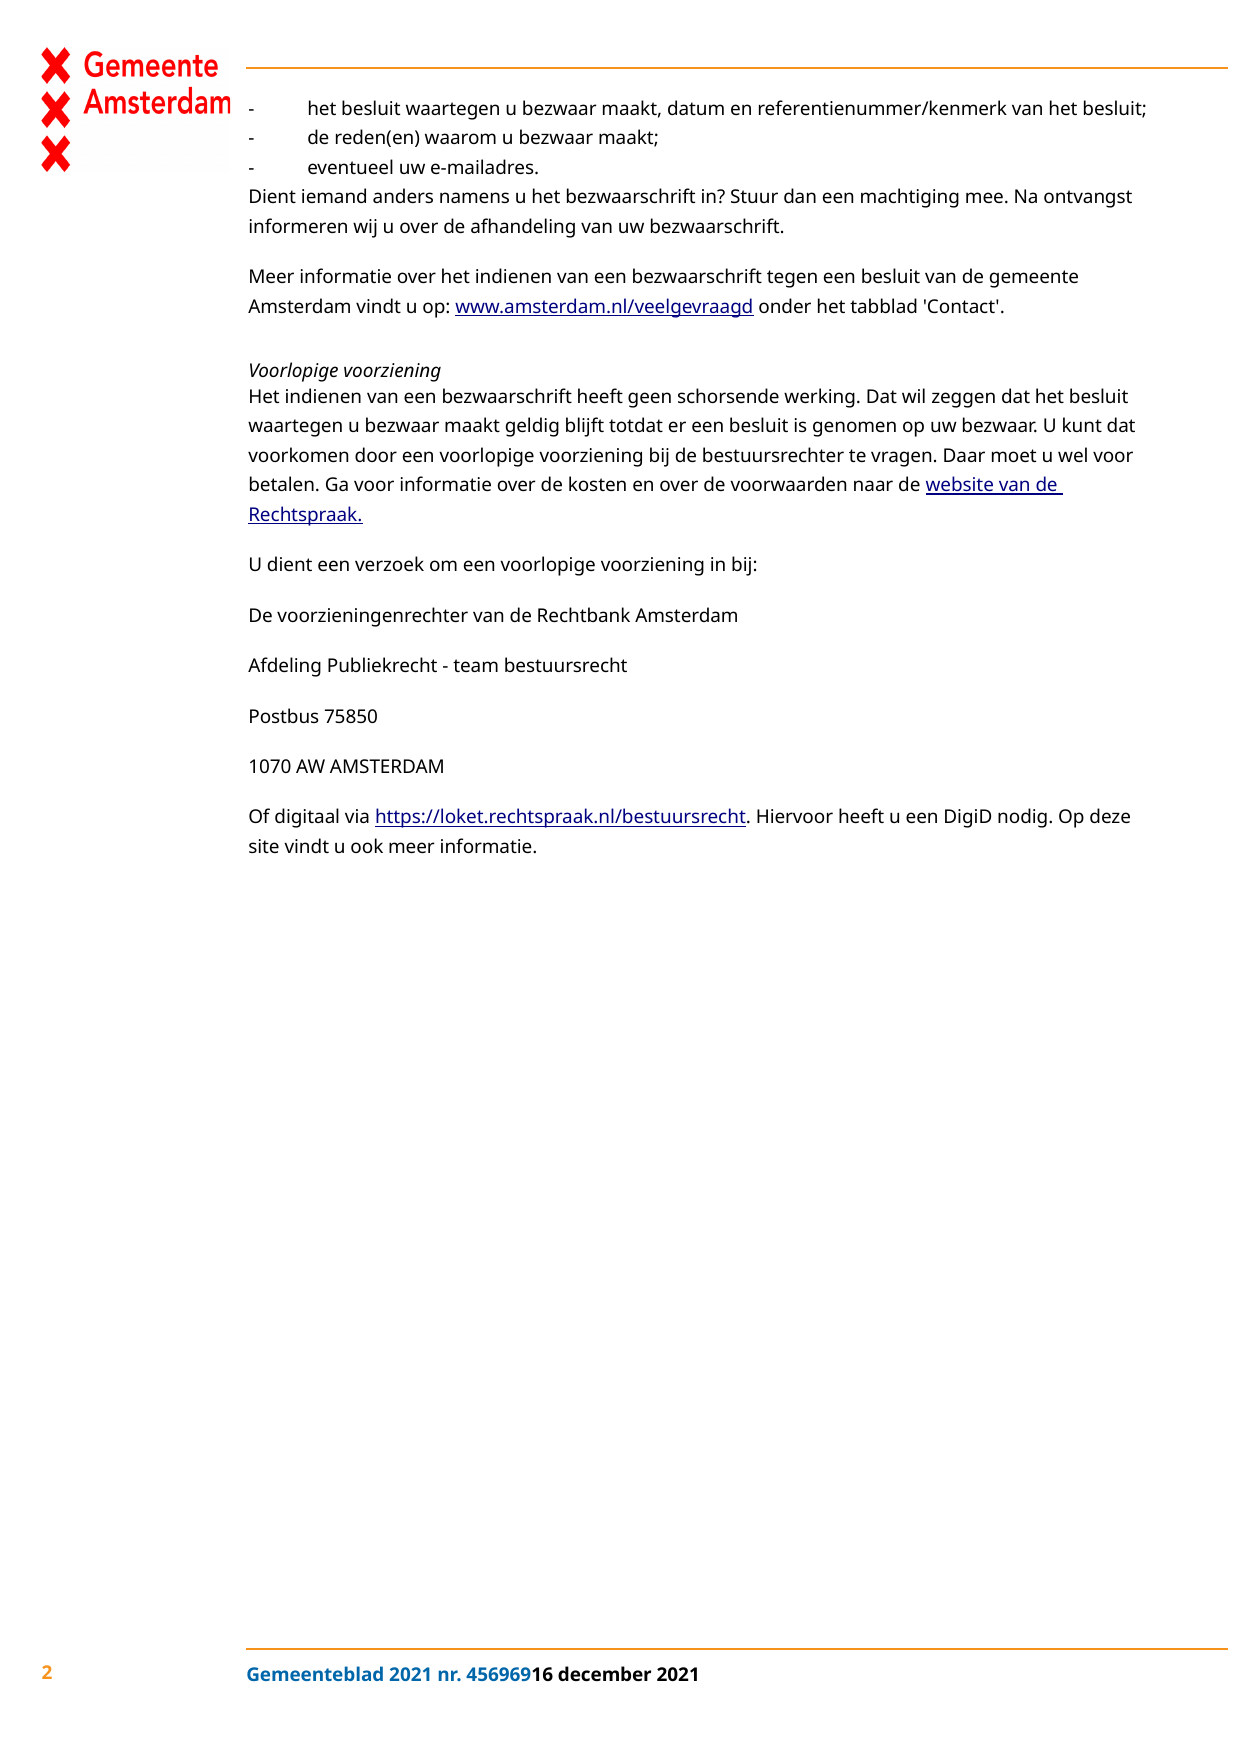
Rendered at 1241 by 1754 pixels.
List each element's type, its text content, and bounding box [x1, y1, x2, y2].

text Het indienen van een bezwaarschrift heeft geen schorsende werking. Dat wil zeggen dat het besluit waartegen u bezwaar maakt geldig blijft totdat er een besluit is genomen op uw bezwaar. U kunt dat voorkomen door een voorlopige voorziening bij de bestuursrechter te vragen. Daar moet u wel voor betalen. Ga voor informatie over de kosten en over de voorwaarden naar de website van de Rechtspraak. [248, 383, 1152, 527]
list de reden(en) waarom u bezwaar maakt; [248, 124, 1152, 150]
text Dient iemand anders namens u het bezwaarschrift in? Stuur dan een machtiging mee. Na ontvangst informeren wij u over de afhandeling van uw bezwaarschrift. [248, 183, 1152, 239]
list eventueel uw e-mailadres. [248, 154, 1152, 180]
picture [41, 47, 231, 172]
text U dient een verzoek om een voorlopige voorziening in bij: [248, 552, 1152, 577]
list het besluit waartegen u bezwaar maakt, datum en referentienummer/kenmerk van het besluit; [248, 95, 1152, 121]
text Meer informatie over het indienen van een bezwaarschrift tegen een besluit van de gemeente Amsterdam vindt u op: www.amsterdam.nl/veelgevraagd onder het tabblad 'Contact'. [248, 263, 1152, 319]
text Of digitaal via https://loket.rechtspraak.nl/bestuursrecht. Hiervoor heeft u een DigiD nodig. Op deze site vindt u ook meer informatie. [248, 804, 1152, 859]
text Afdeling Publiekrecht - team bestuursrecht [248, 652, 1152, 678]
text Postbus 75850 [248, 703, 1152, 728]
text Voorlopige voorziening [248, 357, 1152, 383]
text 1070 AW AMSTERDAM [248, 753, 1152, 779]
text De voorzieningenrechter van de Rechtbank Amsterdam [248, 602, 1152, 628]
